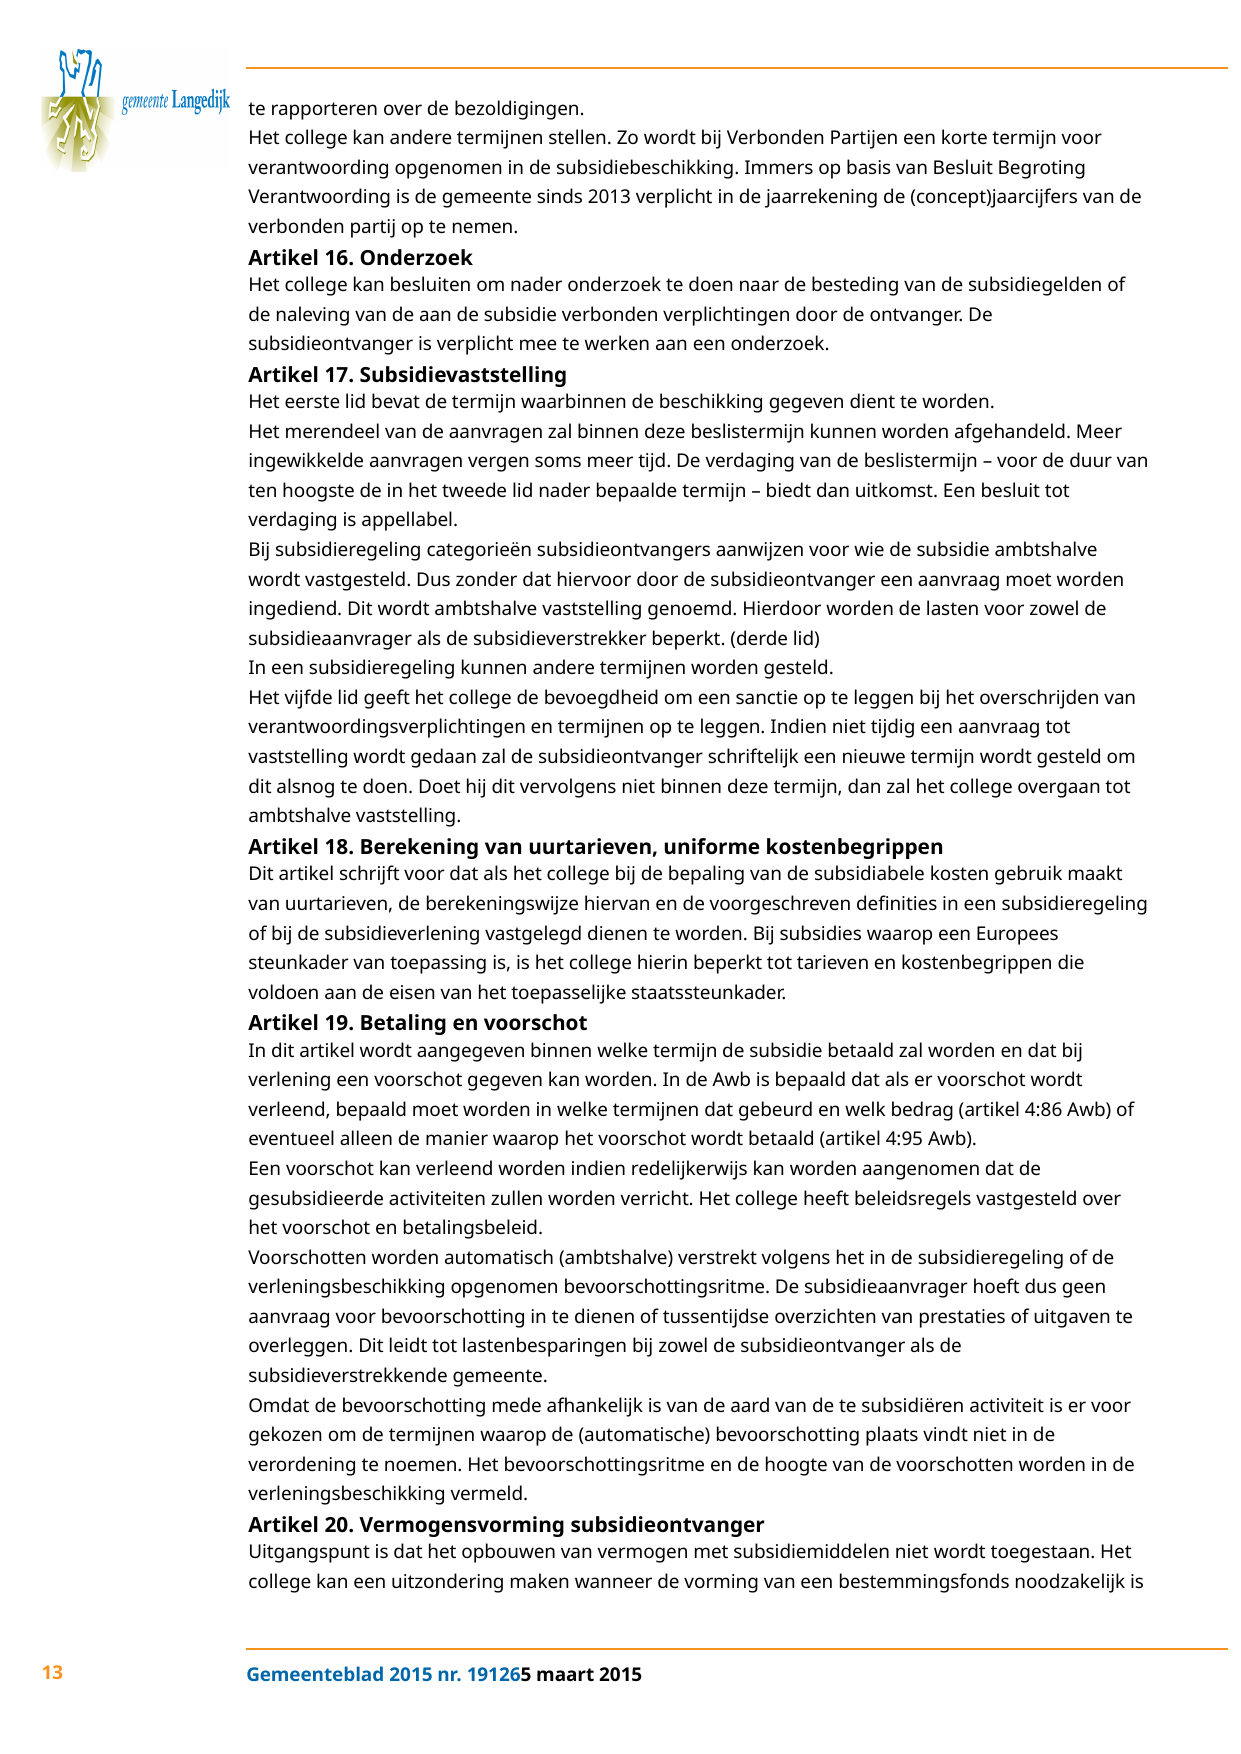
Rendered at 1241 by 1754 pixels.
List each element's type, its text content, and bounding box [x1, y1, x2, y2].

text Dit artikel schrijft voor dat als het college bij de bepaling van de subsidiabele kosten gebruik maakt van uurtarieven, de berekeningswijze hiervan en de voorgeschreven definities in een subsidieregeling of bij de subsidieverlening vastgelegd dienen te worden. Bij subsidies waarop een Europees steunkader van toepassing is, is het college hierin beperkt tot tarieven en kostenbegrippen die voldoen aan de eisen van het toepasselijke staatssteunkader. [248, 861, 1152, 1004]
text te rapporteren over de bezoldigingen. [248, 95, 1152, 121]
picture [41, 47, 231, 172]
text Artikel 20. Vermogensvorming subsidieontvanger [248, 1510, 1152, 1539]
text Het eerste lid bevat de termijn waarbinnen de beschikking gegeven dient te worden. [248, 388, 1152, 414]
text Omdat de bevoorschotting mede afhankelijk is van de aard van de te subsidiëren activiteit is er voor gekozen om de termijnen waarop de (automatische) bevoorschotting plaats vindt niet in de verordening te noemen. Het bevoorschottingsritme en de hoogte van de voorschotten worden in de verleningsbeschikking vermeld. [248, 1392, 1152, 1506]
text Voorschotten worden automatisch (ambtshalve) verstrekt volgens het in de subsidieregeling of de verleningsbeschikking opgenomen bevoorschottingsritme. De subsidieaanvrager hoeft dus geen aanvraag voor bevoorschotting in te dienen of tussentijdse overzichten van prestaties of uitgaven te overleggen. Dit leidt tot lastenbesparingen bij zowel de subsidieontvanger als de subsidieverstrekkende gemeente. [248, 1244, 1152, 1388]
text In een subsidieregeling kunnen andere termijnen worden gesteld. [248, 654, 1152, 680]
text Artikel 19. Betaling en voorschot [248, 1008, 1152, 1037]
text Het vijfde lid geeft het college de bevoegdheid om een sanctie op te leggen bij het overschrijden van verantwoordingsverplichtingen en termijnen op te leggen. Indien niet tijdig een aanvraag tot vaststelling wordt gedaan zal de subsidieontvanger schriftelijk een nieuwe termijn wordt gesteld om dit alsnog te doen. Doet hij dit vervolgens niet binnen deze termijn, dan zal het college overgaan tot ambtshalve vaststelling. [248, 684, 1152, 828]
text Uitgangspunt is dat het opbouwen van vermogen met subsidiemiddelen niet wordt toegestaan. Het college kan een uitzondering maken wanneer de vorming van een bestemmingsfonds noodzakelijk is [248, 1539, 1152, 1594]
text Artikel 17. Subsidievaststelling [248, 360, 1152, 388]
text Een voorschot kan verleend worden indien redelijkerwijs kan worden aangenomen dat de gesubsidieerde activiteiten zullen worden verricht. Het college heeft beleidsregels vastgesteld over het voorschot en betalingsbeleid. [248, 1155, 1152, 1240]
text In dit artikel wordt aangegeven binnen welke termijn de subsidie betaald zal worden en dat bij verlening een voorschot gegeven kan worden. In de Awb is bepaald dat als er voorschot wordt verleend, bepaald moet worden in welke termijnen dat gebeurd en welk bedrag (artikel 4:86 Awb) of eventueel alleen de manier waarop het voorschot wordt betaald (artikel 4:95 Awb). [248, 1037, 1152, 1151]
text Artikel 16. Onderzoek [248, 243, 1152, 271]
text Artikel 18. Berekening van uurtarieven, uniforme kostenbegrippen [248, 832, 1152, 861]
text Het merendeel van de aanvragen zal binnen deze beslistermijn kunnen worden afgehandeld. Meer ingewikkelde aanvragen vergen soms meer tijd. De verdaging van de beslistermijn – voor de duur van ten hoogste de in het tweede lid nader bepaalde termijn – biedt dan uitkomst. Een besluit tot verdaging is appellabel. [248, 418, 1152, 532]
text Bij subsidieregeling categorieën subsidieontvangers aanwijzen voor wie de subsidie ambtshalve wordt vastgesteld. Dus zonder dat hiervoor door de subsidieontvanger een aanvraag moet worden ingediend. Dit wordt ambtshalve vaststelling genoemd. Hierdoor worden de lasten voor zowel de subsidieaanvrager als de subsidieverstrekker beperkt. (derde lid) [248, 536, 1152, 651]
text Het college kan besluiten om nader onderzoek te doen naar de besteding van de subsidiegelden of de naleving van de aan de subsidie verbonden verplichtingen door de ontvanger. De subsidieontvanger is verplicht mee te werken aan een onderzoek. [248, 271, 1152, 356]
text Het college kan andere termijnen stellen. Zo wordt bij Verbonden Partijen een korte termijn voor verantwoording opgenomen in de subsidiebeschikking. Immers op basis van Besluit Begroting Verantwoording is de gemeente sinds 2013 verplicht in de jaarrekening de (concept)jaarcijfers van de verbonden partij op te nemen. [248, 124, 1152, 239]
